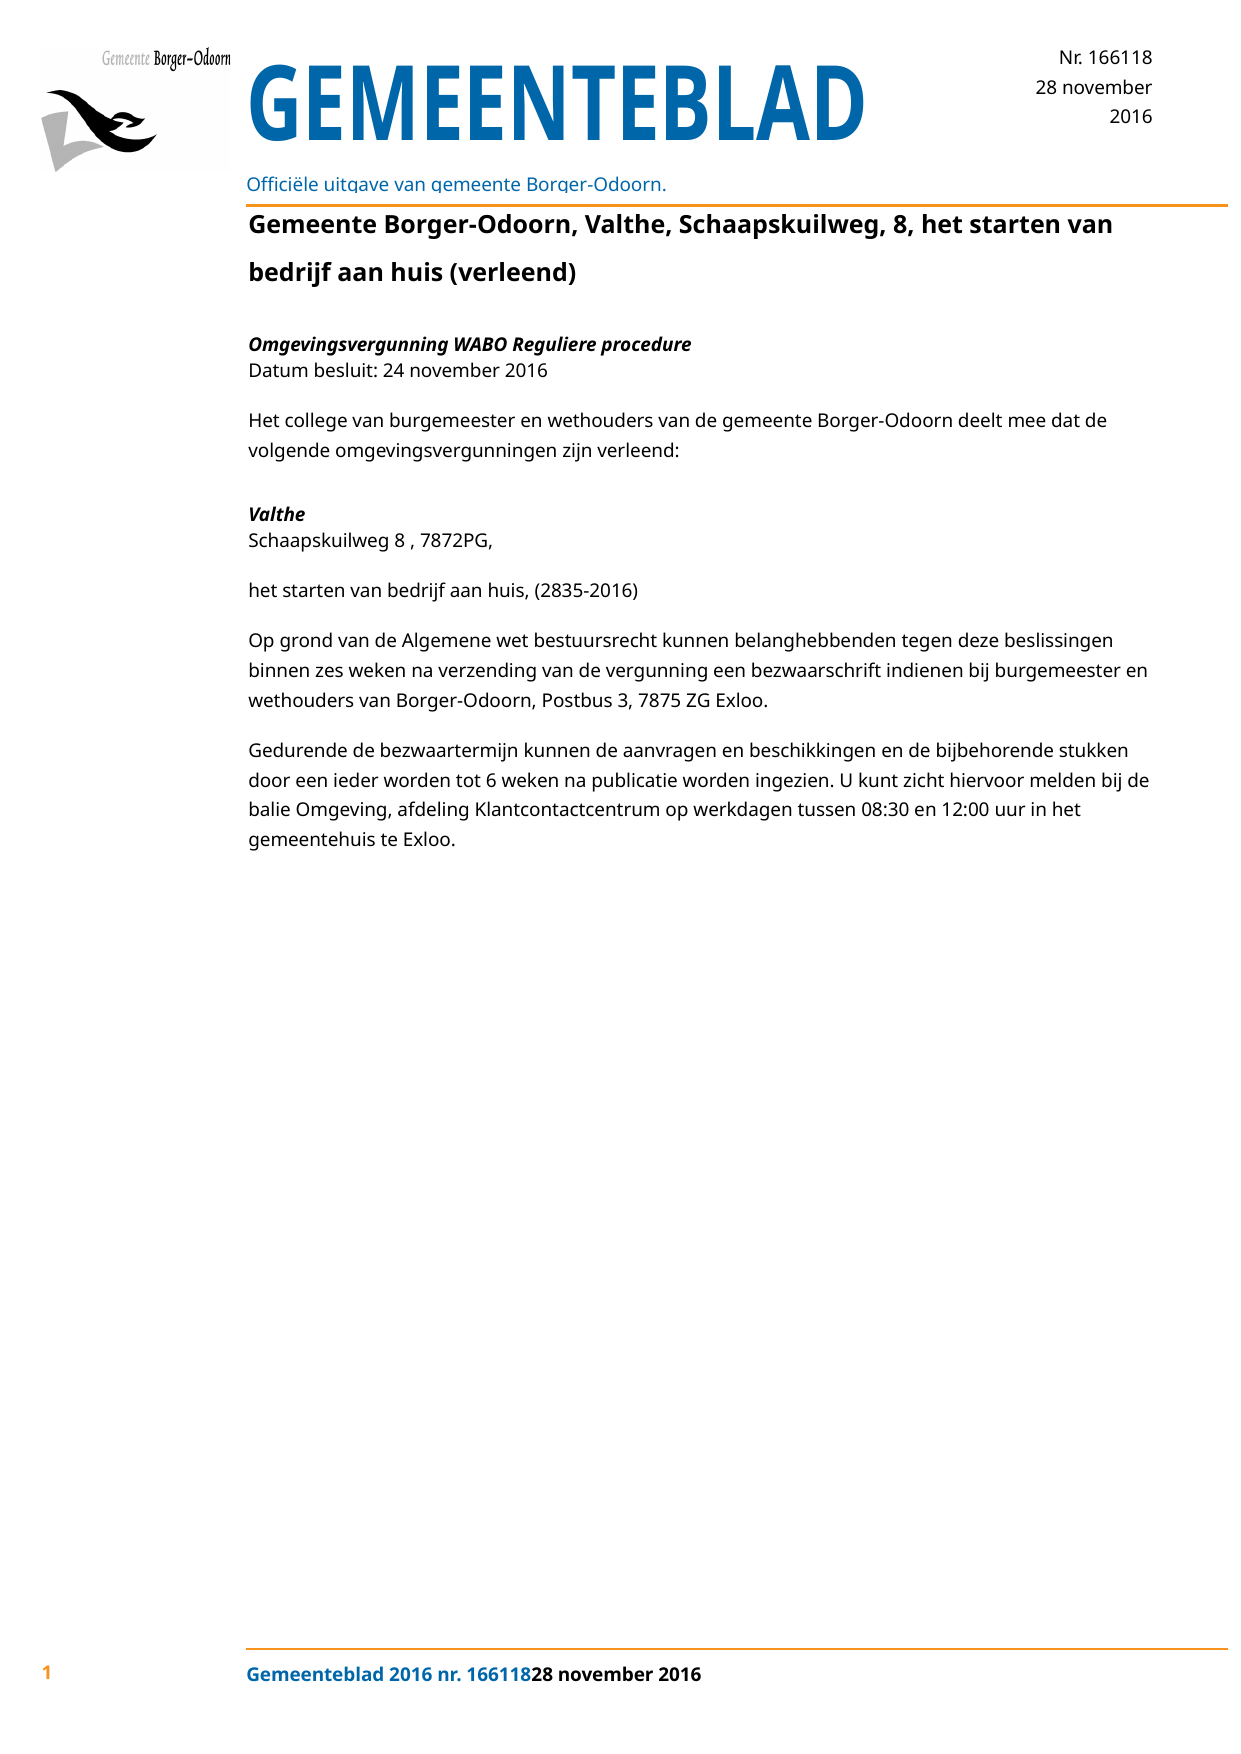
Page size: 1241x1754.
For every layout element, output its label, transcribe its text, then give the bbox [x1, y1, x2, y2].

text Op grond van de Algemene wet bestuursrecht kunnen belanghebbenden tegen deze beslissingen binnen zes weken na verzending van de vergunning een bezwaarschrift indienen bij burgemeester en wethouders van Borger-Odoorn, Postbus 3, 7875 ZG Exloo. [248, 628, 1152, 713]
text Gemeente Borger-Odoorn, Valthe, Schaapskuilweg, 8, het starten van bedrijf aan huis (verleend) [248, 207, 1152, 288]
text Gedurende de bezwaartermijn kunnen de aanvragen en beschikkingen en de bijbehorende stukken door een ieder worden tot 6 weken na publicatie worden ingezien. U kunt zicht hiervoor melden bij de balie Omgeving, afdeling Klantcontactcentrum op werkdagen tussen 08:30 en 12:00 uur in het gemeentehuis te Exloo. [248, 737, 1152, 852]
text Valthe [248, 501, 1152, 527]
text het starten van bedrijf aan huis, (2835-2016) [248, 577, 1152, 603]
text Schaapskuilweg 8 , 7872PG, [248, 527, 1152, 553]
picture [41, 47, 231, 172]
text Datum besluit: 24 november 2016 [248, 357, 1152, 383]
text Het college van burgemeester en wethouders van de gemeente Borger-Odoorn deelt mee dat de volgende omgevingsvergunningen zijn verleend: [248, 408, 1152, 463]
text Omgevingsvergunning WABO Reguliere procedure [248, 331, 1152, 357]
